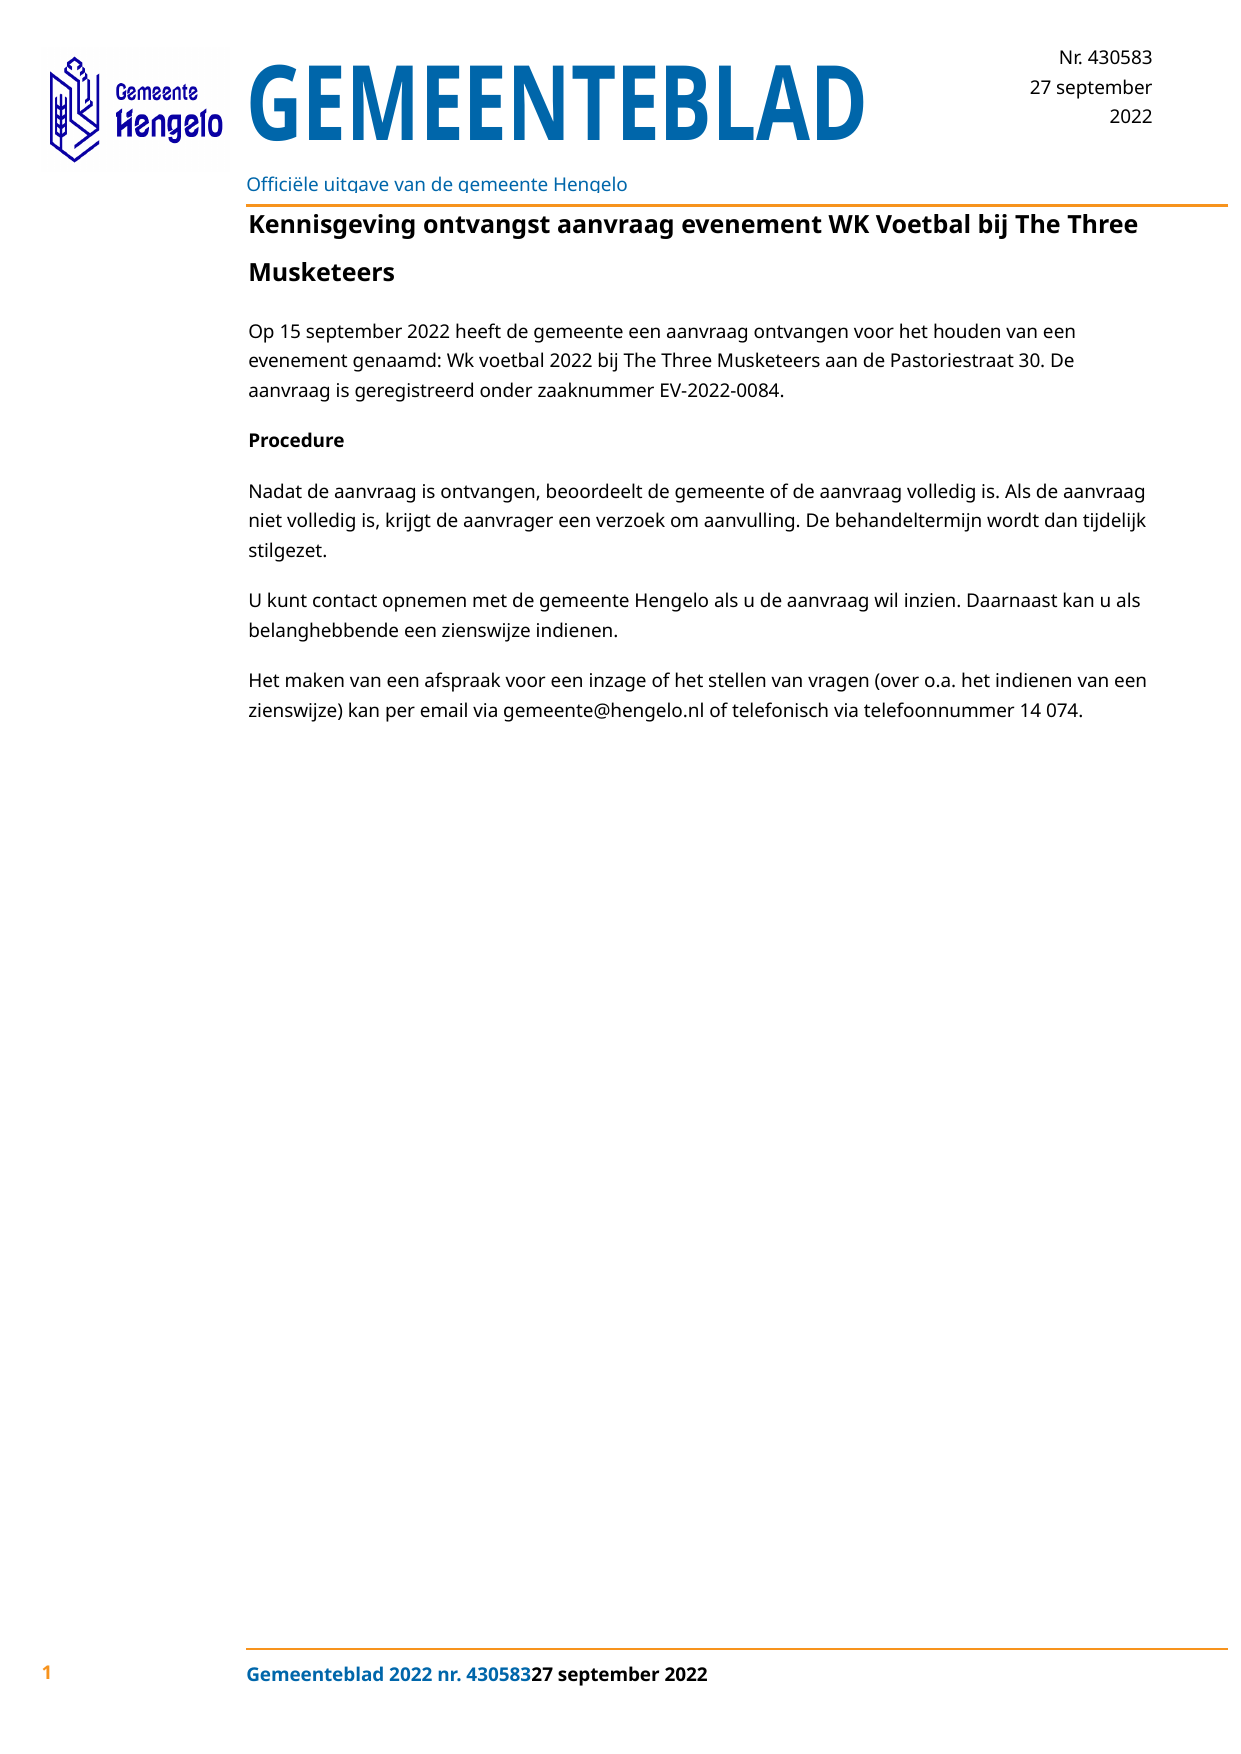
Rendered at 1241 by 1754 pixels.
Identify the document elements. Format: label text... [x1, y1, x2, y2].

text Nadat de aanvraag is ontvangen, beoordeelt de gemeente of de aanvraag volledig is. Als de aanvraag niet volledig is, krijgt de aanvrager een verzoek om aanvulling. De behandeltermijn wordt dan tijdelijk stilgezet. [248, 478, 1152, 563]
picture [41, 47, 231, 172]
text Procedure [248, 427, 1152, 453]
text Kennisgeving ontvangst aanvraag evenement WK Voetbal bij The Three Musketeers [248, 207, 1152, 288]
text U kunt contact opnemen met de gemeente Hengelo als u de aanvraag wil inzien. Daarnaast kan u als belanghebbende een zienswijze indienen. [248, 587, 1152, 643]
text Het maken van een afspraak voor een inzage of het stellen van vragen (over o.a. het indienen van een zienswijze) kan per email via gemeente@hengelo.nl of telefonisch via telefoonnummer 14 074. [248, 667, 1152, 723]
text Op 15 september 2022 heeft de gemeente een aanvraag ontvangen voor het houden van een evenement genaamd: Wk voetbal 2022 bij The Three Musketeers aan de Pastoriestraat 30. De aanvraag is geregistreerd onder zaaknummer EV-2022-0084. [248, 318, 1152, 403]
